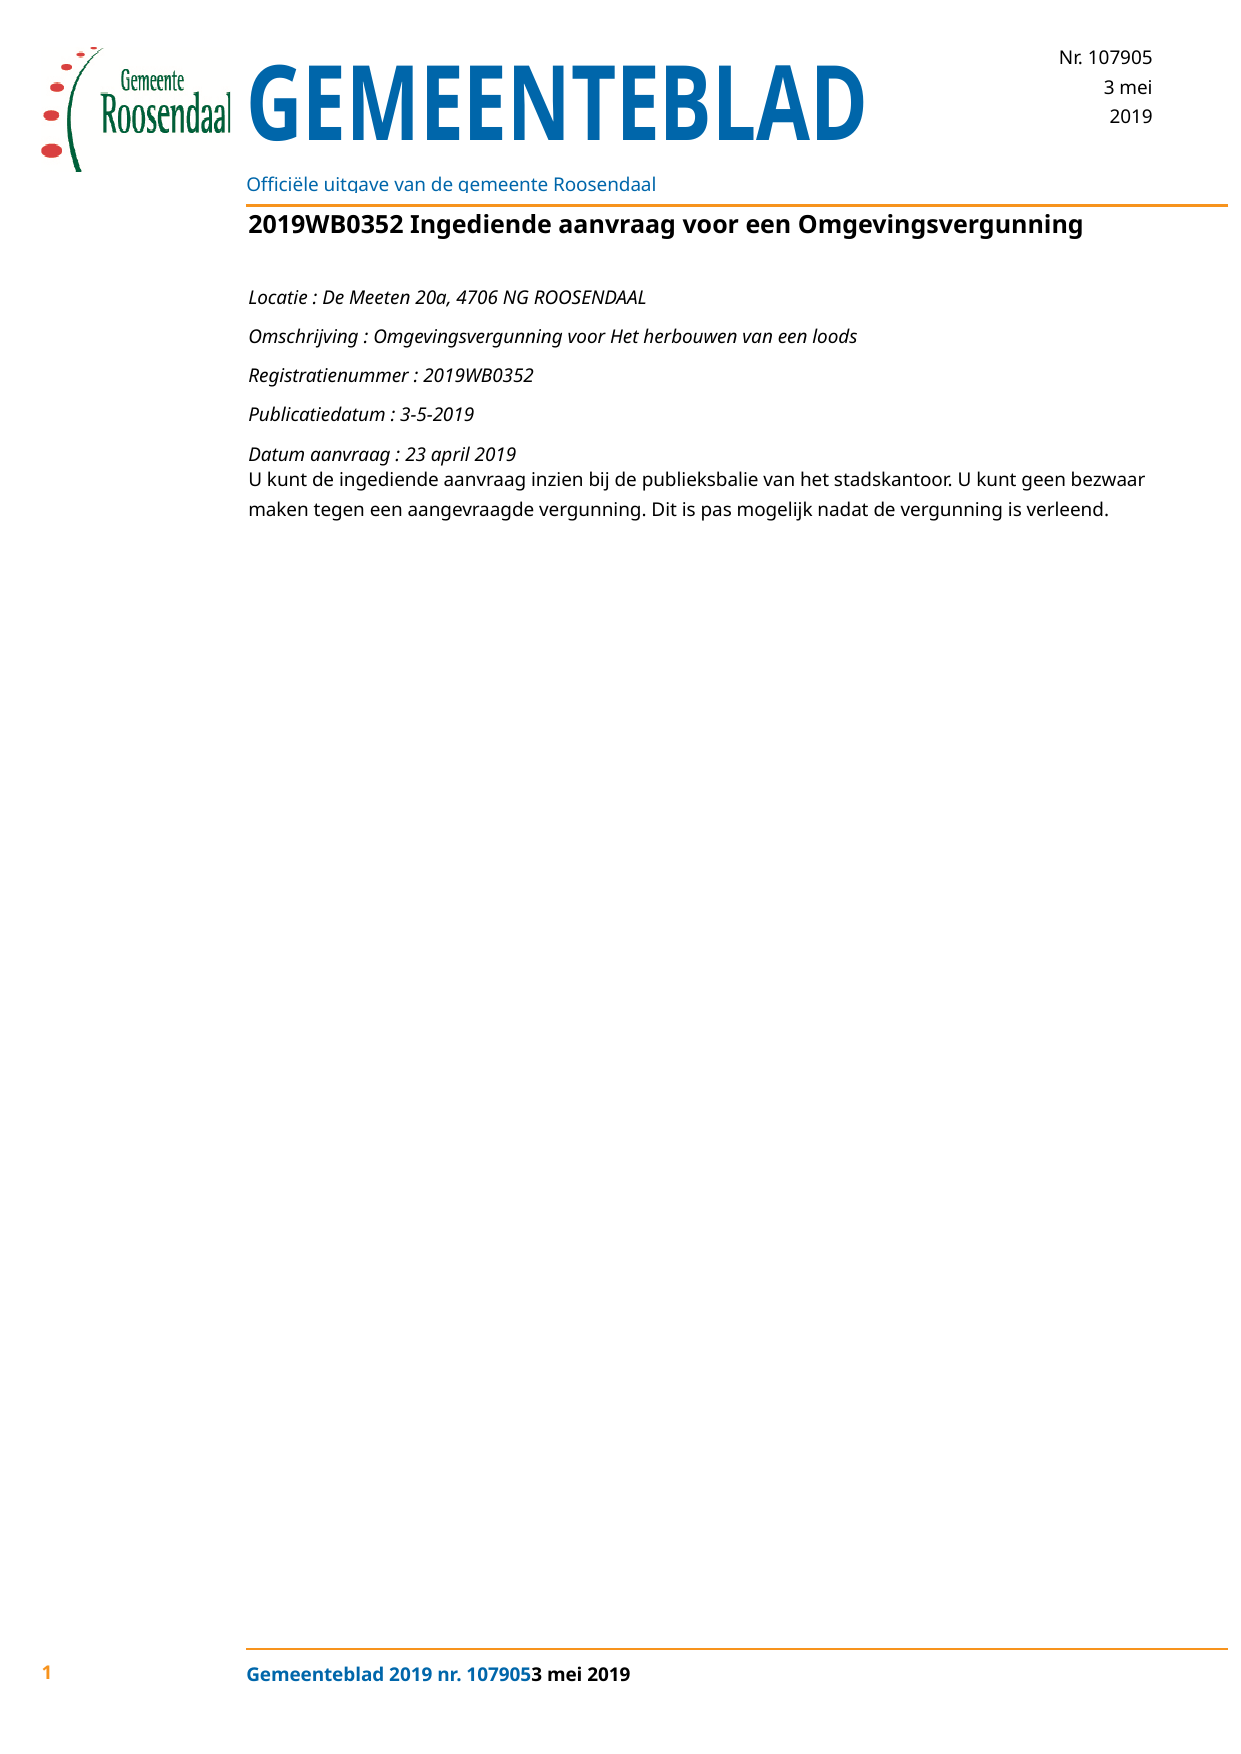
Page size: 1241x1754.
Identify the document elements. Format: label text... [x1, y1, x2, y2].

text U kunt de ingediende aanvraag inzien bij de publieksbalie van het stadskantoor. U kunt geen bezwaar maken tegen een aangevraagde vergunning. Dit is pas mogelijk nadat de vergunning is verleend. [248, 467, 1152, 522]
text Omschrijving : Omgevingsvergunning voor Het herbouwen van een loods [248, 323, 1152, 349]
text 2019WB0352 Ingediende aanvraag voor een Omgevingsvergunning [248, 207, 1152, 241]
text Publicatiedatum : 3-5-2019 [248, 402, 1152, 427]
text Registratienummer : 2019WB0352 [248, 362, 1152, 388]
text Locatie : De Meeten 20a, 4706 NG ROOSENDAAL [248, 284, 1152, 309]
text Datum aanvraag : 23 april 2019 [248, 441, 1152, 467]
picture [41, 47, 231, 172]
